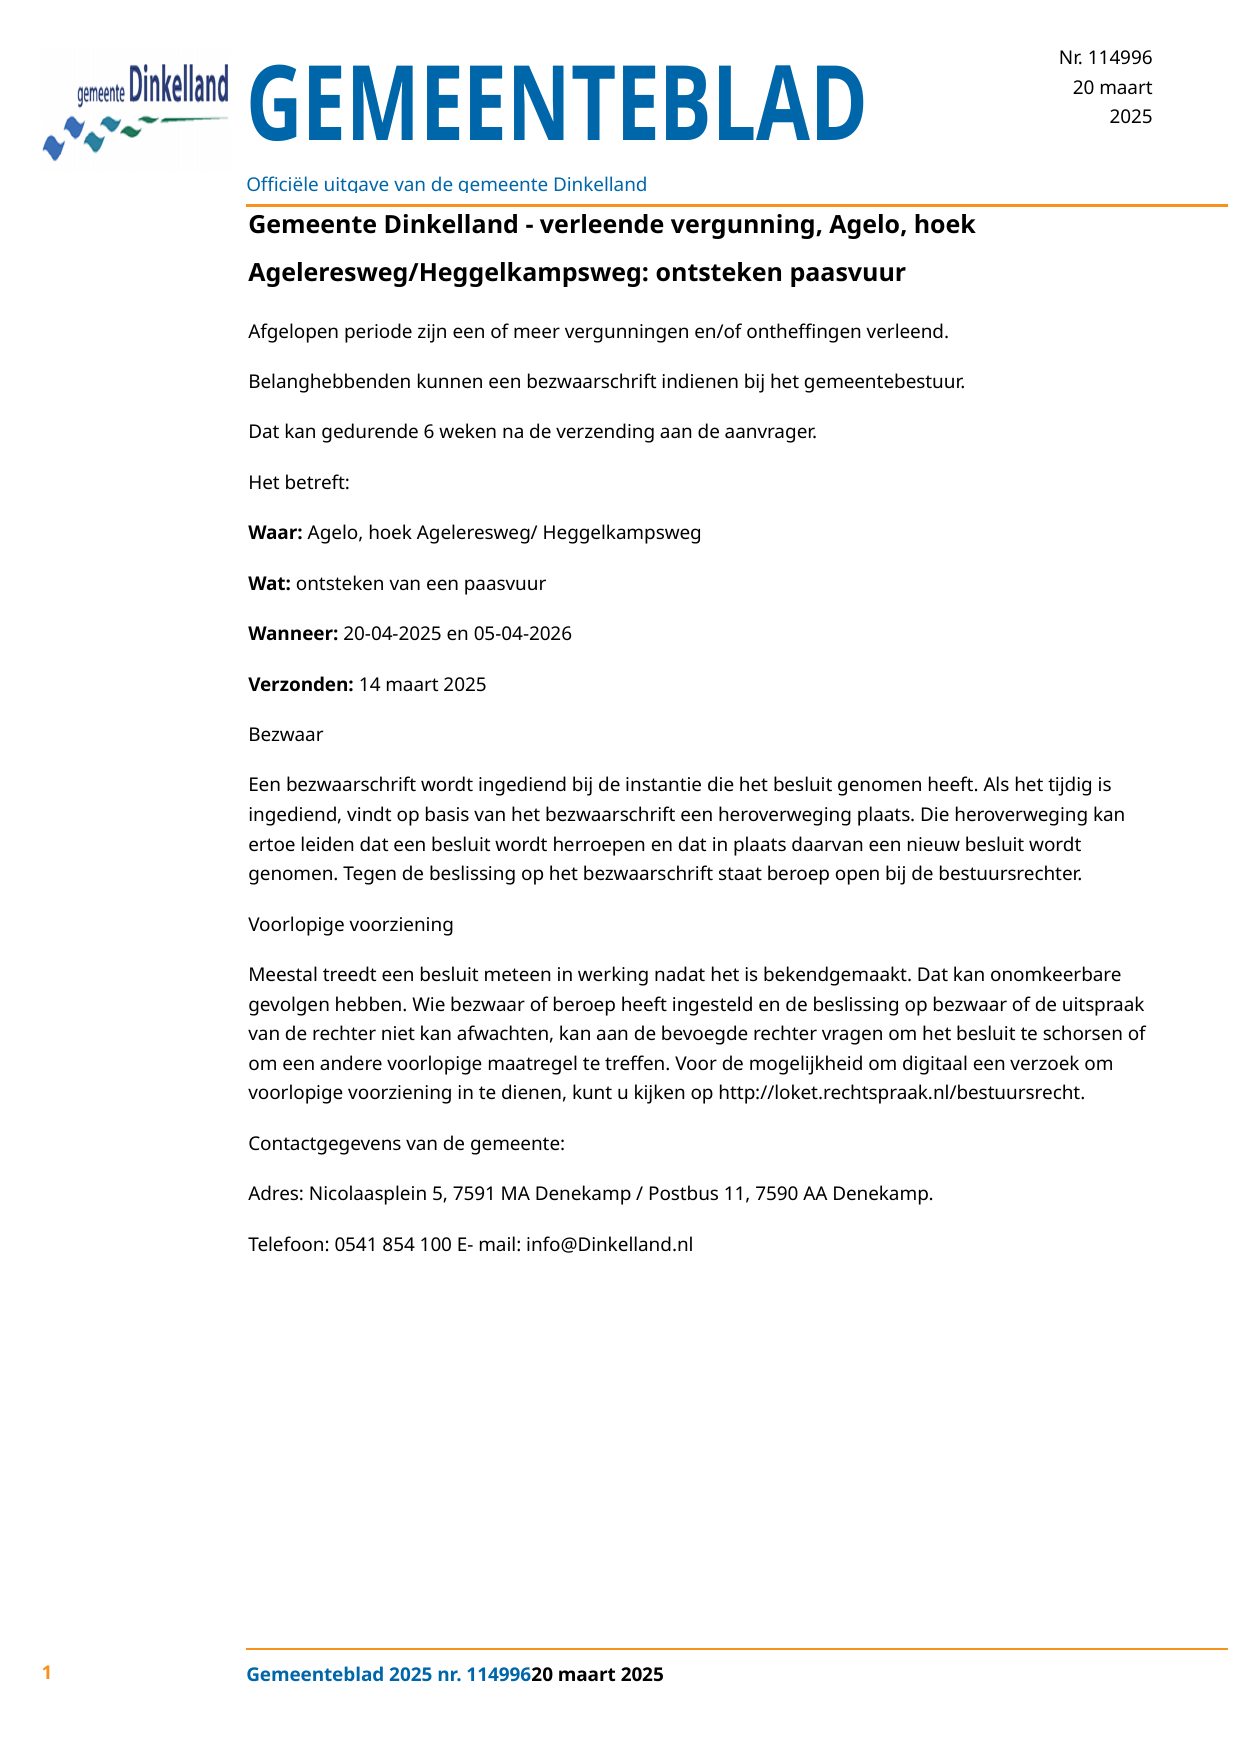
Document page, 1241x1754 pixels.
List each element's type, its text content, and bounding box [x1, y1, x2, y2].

text Adres: Nicolaasplein 5, 7591 MA Denekamp / Postbus 11, 7590 AA Denekamp. [248, 1180, 1152, 1206]
text Afgelopen periode zijn een of meer vergunningen en/of ontheffingen verleend. [248, 318, 1152, 344]
text Dat kan gedurende 6 weken na de verzending aan de aanvrager. [248, 419, 1152, 444]
text Een bezwaarschrift wordt ingediend bij de instantie die het besluit genomen heeft. Als het tijdig is ingediend, vindt op basis van het bezwaarschrift een heroverweging plaats. Die heroverweging kan ertoe leiden dat een besluit wordt herroepen en dat in plaats daarvan een nieuw besluit wordt genomen. Tegen de beslissing op het bezwaarschrift staat beroep open bij de bestuursrechter. [248, 772, 1152, 886]
text Bezwaar [248, 721, 1152, 747]
text Belanghebbenden kunnen een bezwaarschrift indienen bij het gemeentebestuur. [248, 368, 1152, 394]
text Meestal treedt een besluit meteen in werking nadat het is bekendgemaakt. Dat kan onomkeerbare gevolgen hebben. Wie bezwaar of beroep heeft ingesteld en de beslissing op bezwaar of de uitspraak van de rechter niet kan afwachten, kan aan de bevoegde rechter vragen om het besluit te schorsen of om een andere voorlopige maatregel te treffen. Voor de mogelijkheid om digitaal een verzoek om voorlopige voorziening in te dienen, kunt u kijken op http://loket.rechtspraak.nl/bestuursrecht. [248, 961, 1152, 1105]
text Waar: Agelo, hoek Ageleresweg/ Heggelkampsweg [248, 519, 1152, 545]
text Verzonden: 14 maart 2025 [248, 671, 1152, 697]
text Wanneer: 20-04-2025 en 05-04-2026 [248, 620, 1152, 646]
text Het betreft: [248, 469, 1152, 495]
text Wat: ontsteken van een paasvuur [248, 570, 1152, 596]
text Contactgegevens van de gemeente: [248, 1130, 1152, 1156]
text Voorlopige voorziening [248, 911, 1152, 937]
text Telefoon: 0541 854 100 E- mail: info@Dinkelland.nl [248, 1231, 1152, 1257]
text Gemeente Dinkelland - verleende vergunning, Agelo, hoek Ageleresweg/Heggelkampsweg: ontsteken paasvuur [248, 207, 1152, 288]
picture [41, 47, 231, 172]
